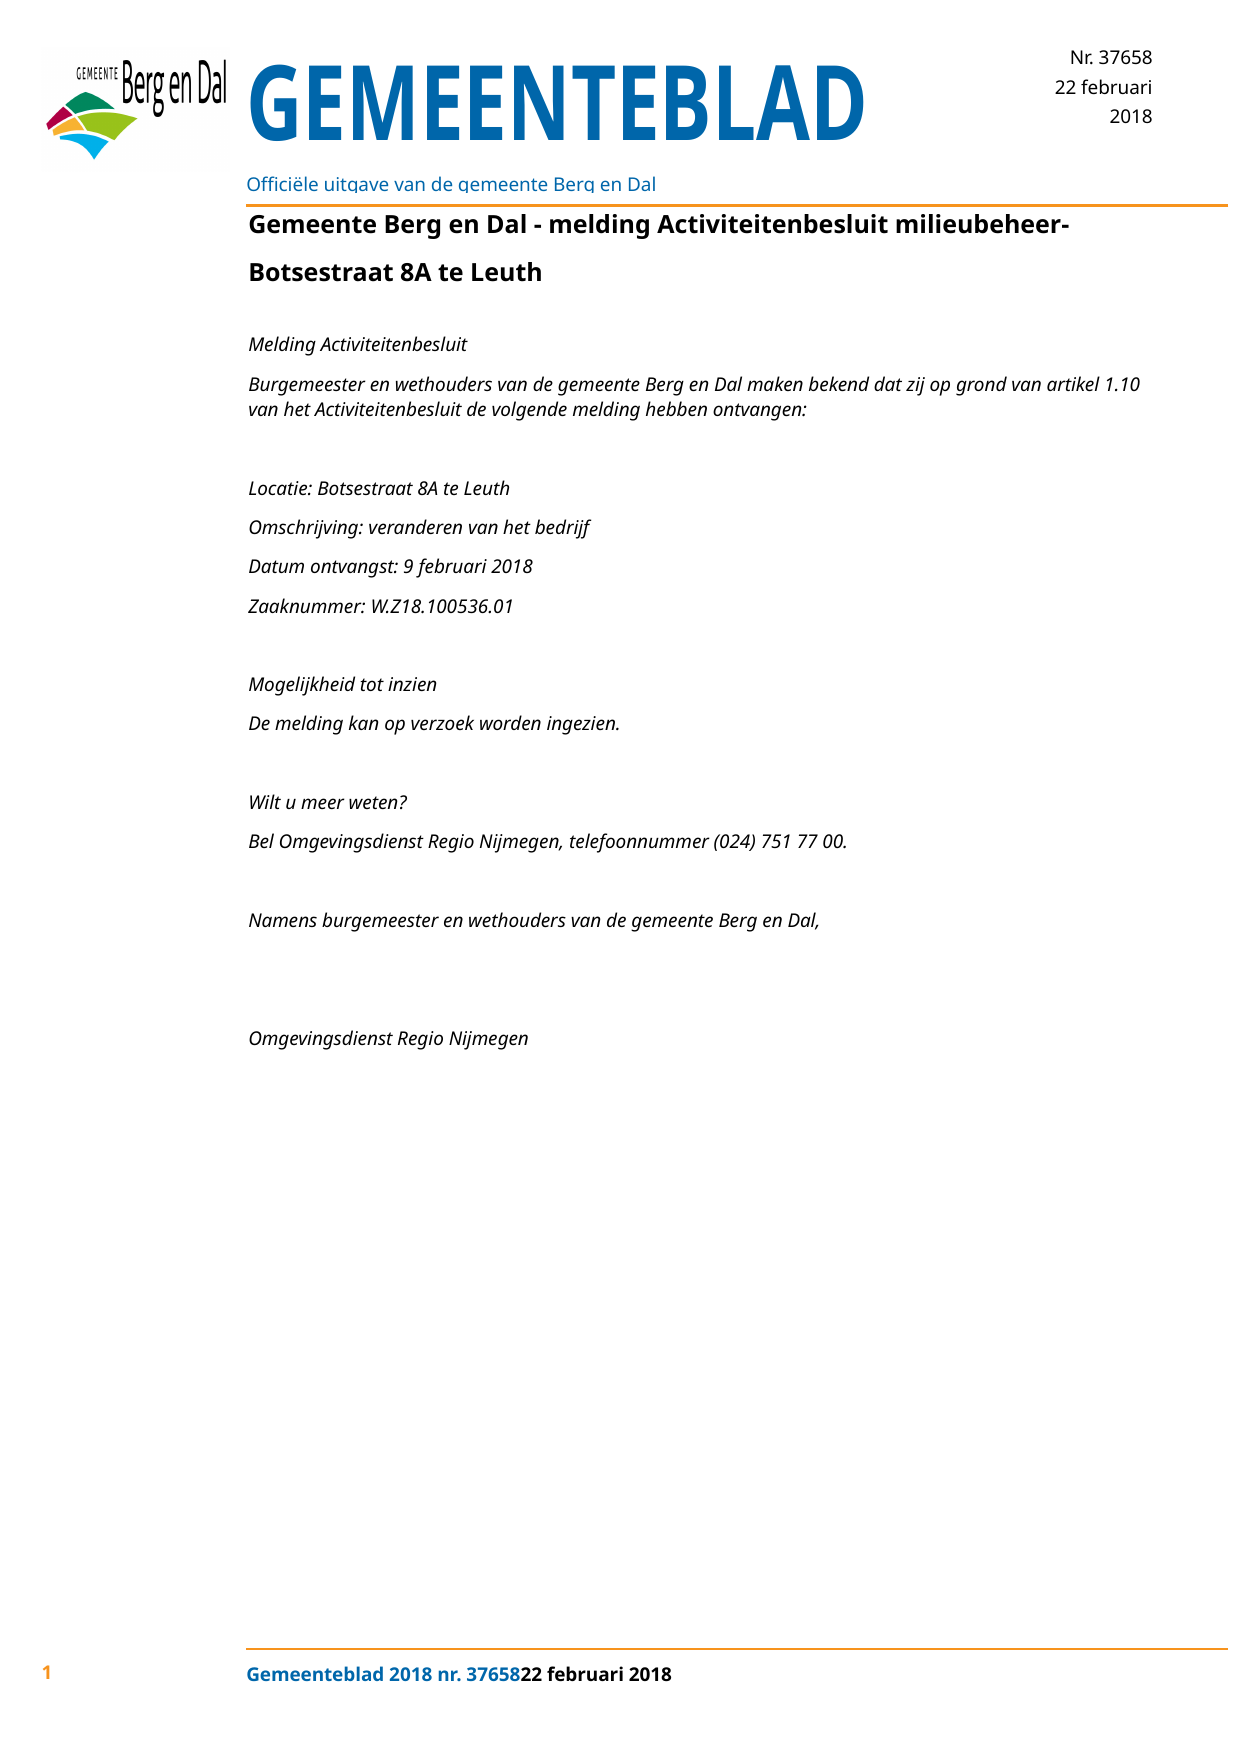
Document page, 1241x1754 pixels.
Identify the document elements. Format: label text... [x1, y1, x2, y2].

text De melding kan op verzoek worden ingezien. [248, 711, 1152, 736]
text Wilt u meer weten? [248, 789, 1152, 815]
text Melding Activiteitenbesluit [248, 331, 1152, 357]
text Locatie: Botsestraat 8A te Leuth [248, 475, 1152, 501]
text Gemeente Berg en Dal - melding Activiteitenbesluit milieubeheer- Botsestraat 8A te Leuth [248, 207, 1152, 288]
text Mogelijkheid tot inzien [248, 671, 1152, 697]
text Datum ontvangst: 9 februari 2018 [248, 553, 1152, 579]
text Omgevingsdienst Regio Nijmegen [248, 1025, 1152, 1051]
picture [41, 47, 231, 172]
text Namens burgemeester en wethouders van de gemeente Berg en Dal, [248, 907, 1152, 933]
text Bel Omgevingsdienst Regio Nijmegen, telefoonnummer (024) 751 77 00. [248, 828, 1152, 854]
text Omschrijving: veranderen van het bedrijf [248, 514, 1152, 540]
text Burgemeester en wethouders van de gemeente Berg en Dal maken bekend dat zij op grond van artikel 1.10 van het Activiteitenbesluit de volgende melding hebben ontvangen: [248, 371, 1152, 422]
text Zaaknummer: W.Z18.100536.01 [248, 593, 1152, 618]
